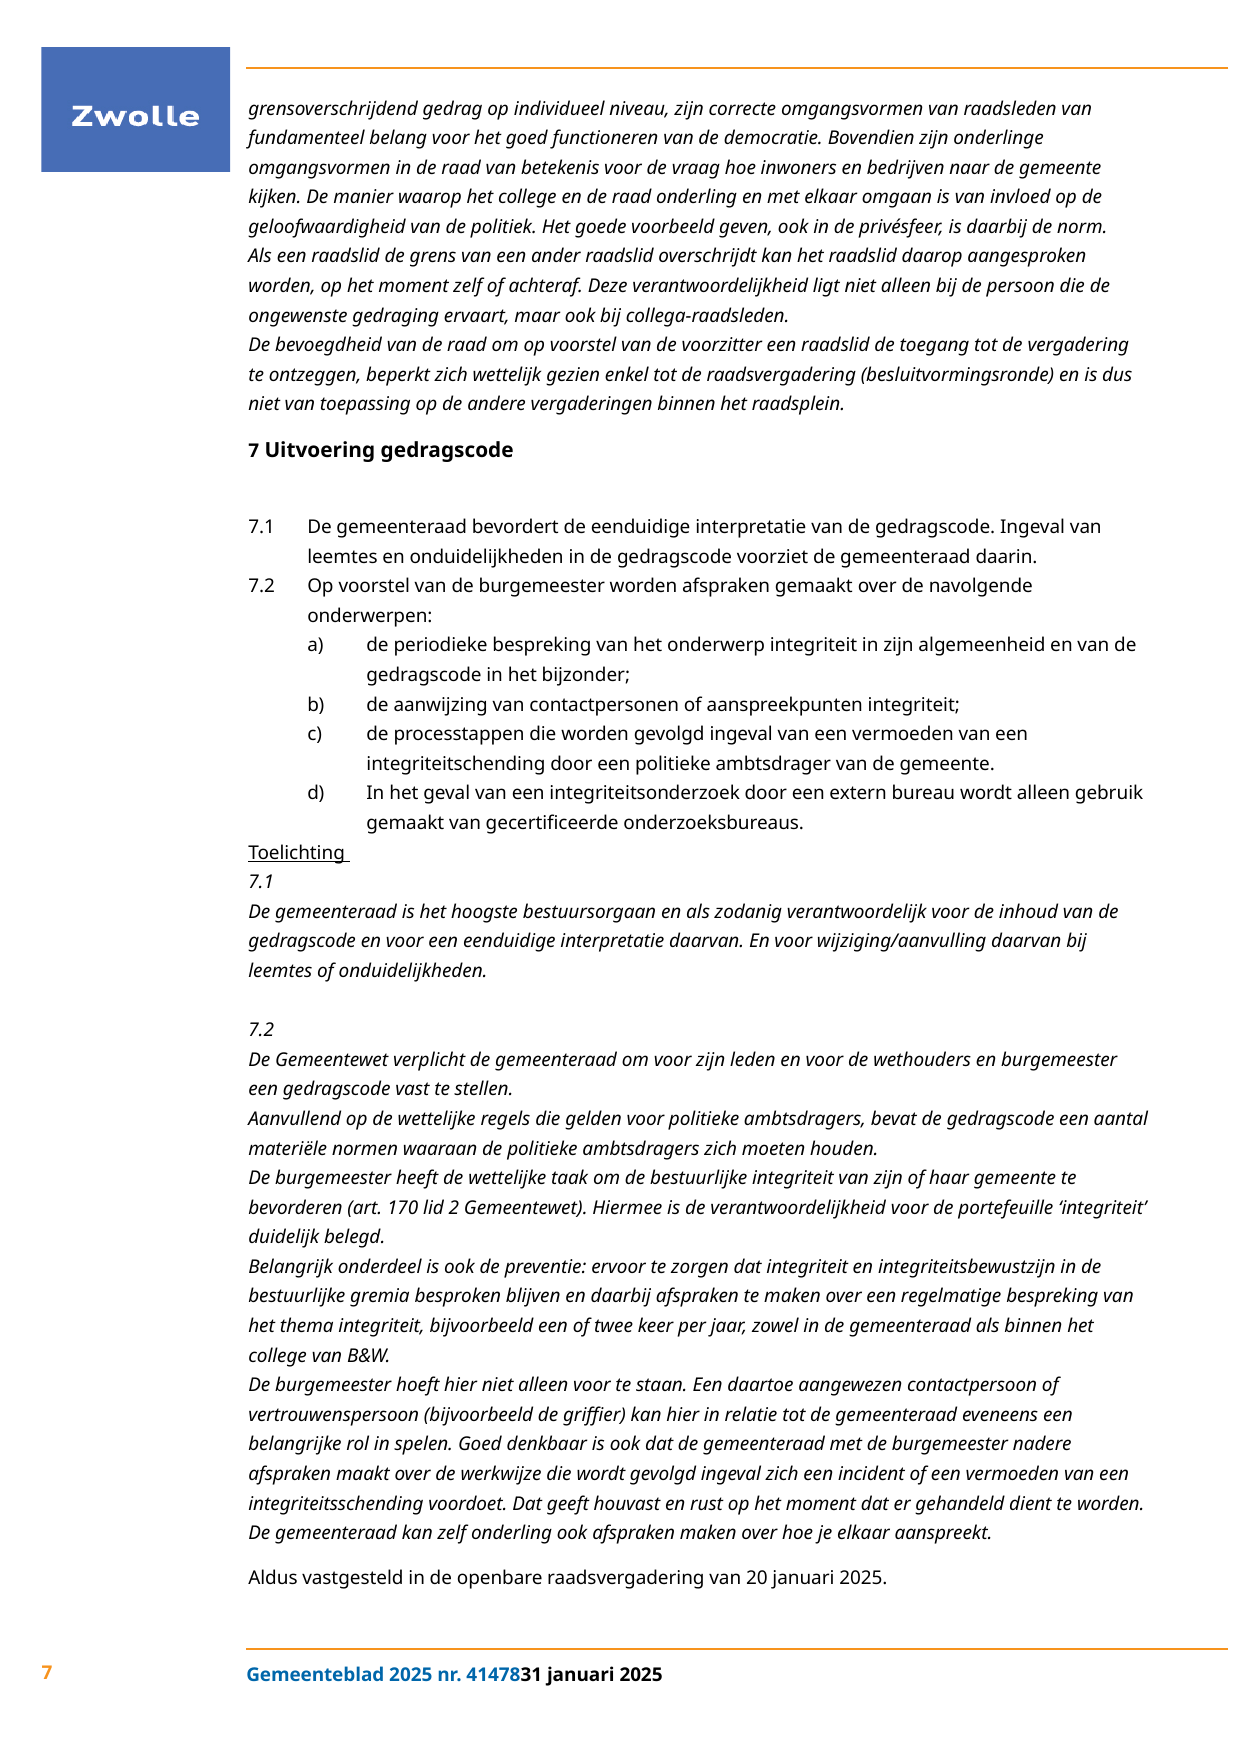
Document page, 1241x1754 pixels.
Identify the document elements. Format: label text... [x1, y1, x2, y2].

table_header grensoverschrijdend gedrag op individueel niveau, zijn correcte omgangsvormen van raadsleden van fundamenteel belang voor het goed functioneren van de democratie. Bovendien zijn onderlinge omgangsvormen in de raad van betekenis voor de vraag hoe inwoners en bedrijven naar de gemeente kijken. De manier waarop het college en de raad onderling en met elkaar omgaan is van invloed op de geloofwaardigheid van de politiek. Het goede voorbeeld geven, ook in de privésfeer, is daarbij de norm. Als een raadslid de grens van een ander raadslid overschrijdt kan het raadslid daarop aangesproken worden, op het moment zelf of achteraf. Deze verantwoordelijkheid ligt niet alleen bij de persoon die de ongewenste gedraging ervaart, maar ook bij collega-raadsleden. De bevoegdheid van de raad om op voorstel van de voorzitter een raadslid de toegang tot de vergadering te ontzeggen, beperkt zich wettelijk gezien enkel tot de raadsvergadering (besluitvormingsronde) en is dus niet van toepassing op de andere vergaderingen binnen het raadsplein. [248, 95, 1152, 416]
list de aanwijzing van contactpersonen of aanspreekpunten integriteit; [307, 691, 1152, 717]
list In het geval van een integriteitsonderzoek door een extern bureau wordt alleen gebruik gemaakt van gecertificeerde onderzoeksbureaus. [307, 779, 1152, 835]
list de periodieke bespreking van het onderwerp integriteit in zijn algemeenheid en van de gedragscode in het bijzonder; [307, 632, 1152, 687]
text 7 Uitvoering gedragscode [248, 436, 1152, 464]
list Op voorstel van de burgemeester worden afspraken gemaakt over de navolgende onderwerpen: [248, 572, 1152, 628]
table_header Toelichting 7.1 De gemeenteraad is het hoogste bestuursorgaan en als zodanig verantwoordelijk voor de inhoud van de gedragscode en voor een eenduidige interpretatie daarvan. En voor wijziging/aanvulling daarvan bij leemtes of onduidelijkheden. 7.2 De Gemeentewet verplicht de gemeenteraad om voor zijn leden en voor de wethouders en burgemeester een gedragscode vast te stellen. Aanvullend op de wettelijke regels die gelden voor politieke ambtsdragers, bevat de gedragscode een aantal materiële normen waaraan de politieke ambtsdragers zich moeten houden. De burgemeester heeft de wettelijke taak om de bestuurlijke integriteit van zijn of haar gemeente te bevorderen (art. 170 lid 2 Gemeentewet). Hiermee is de verantwoordelijkheid voor de portefeuille ‘integriteit’ duidelijk belegd. Belangrijk onderdeel is ook de preventie: ervoor te zorgen dat integriteit en integriteitsbewustzijn in de bestuurlijke gremia besproken blijven en daarbij afspraken te maken over een regelmatige bespreking van het thema integriteit, bijvoorbeeld een of twee keer per jaar, zowel in de gemeenteraad als binnen het college van B&W. De burgemeester hoeft hier niet alleen voor te staan. Een daartoe aangewezen contactpersoon of vertrouwenspersoon (bijvoorbeeld de griffier) kan hier in relatie tot de gemeenteraad eveneens een belangrijke rol in spelen. Goed denkbaar is ook dat de gemeenteraad met de burgemeester nadere afspraken maakt over de werkwijze die wordt gevolgd ingeval zich een incident of een vermoeden van een integriteitsschending voordoet. Dat geeft houvast en rust op het moment dat er gehandeld dient te worden. De gemeenteraad kan zelf onderling ook afspraken maken over hoe je elkaar aanspreekt. [248, 839, 1152, 1545]
picture [41, 47, 231, 172]
list de processtappen die worden gevolgd ingeval van een vermoeden van een integriteitschending door een politieke ambtsdrager van de gemeente. [307, 720, 1152, 776]
list De gemeenteraad bevordert de eenduidige interpretatie van de gedragscode. Ingeval van leemtes en onduidelijkheden in de gedragscode voorziet de gemeenteraad daarin. [248, 513, 1152, 569]
text Aldus vastgesteld in de openbare raadsvergadering van 20 januari 2025. [248, 1564, 1152, 1590]
